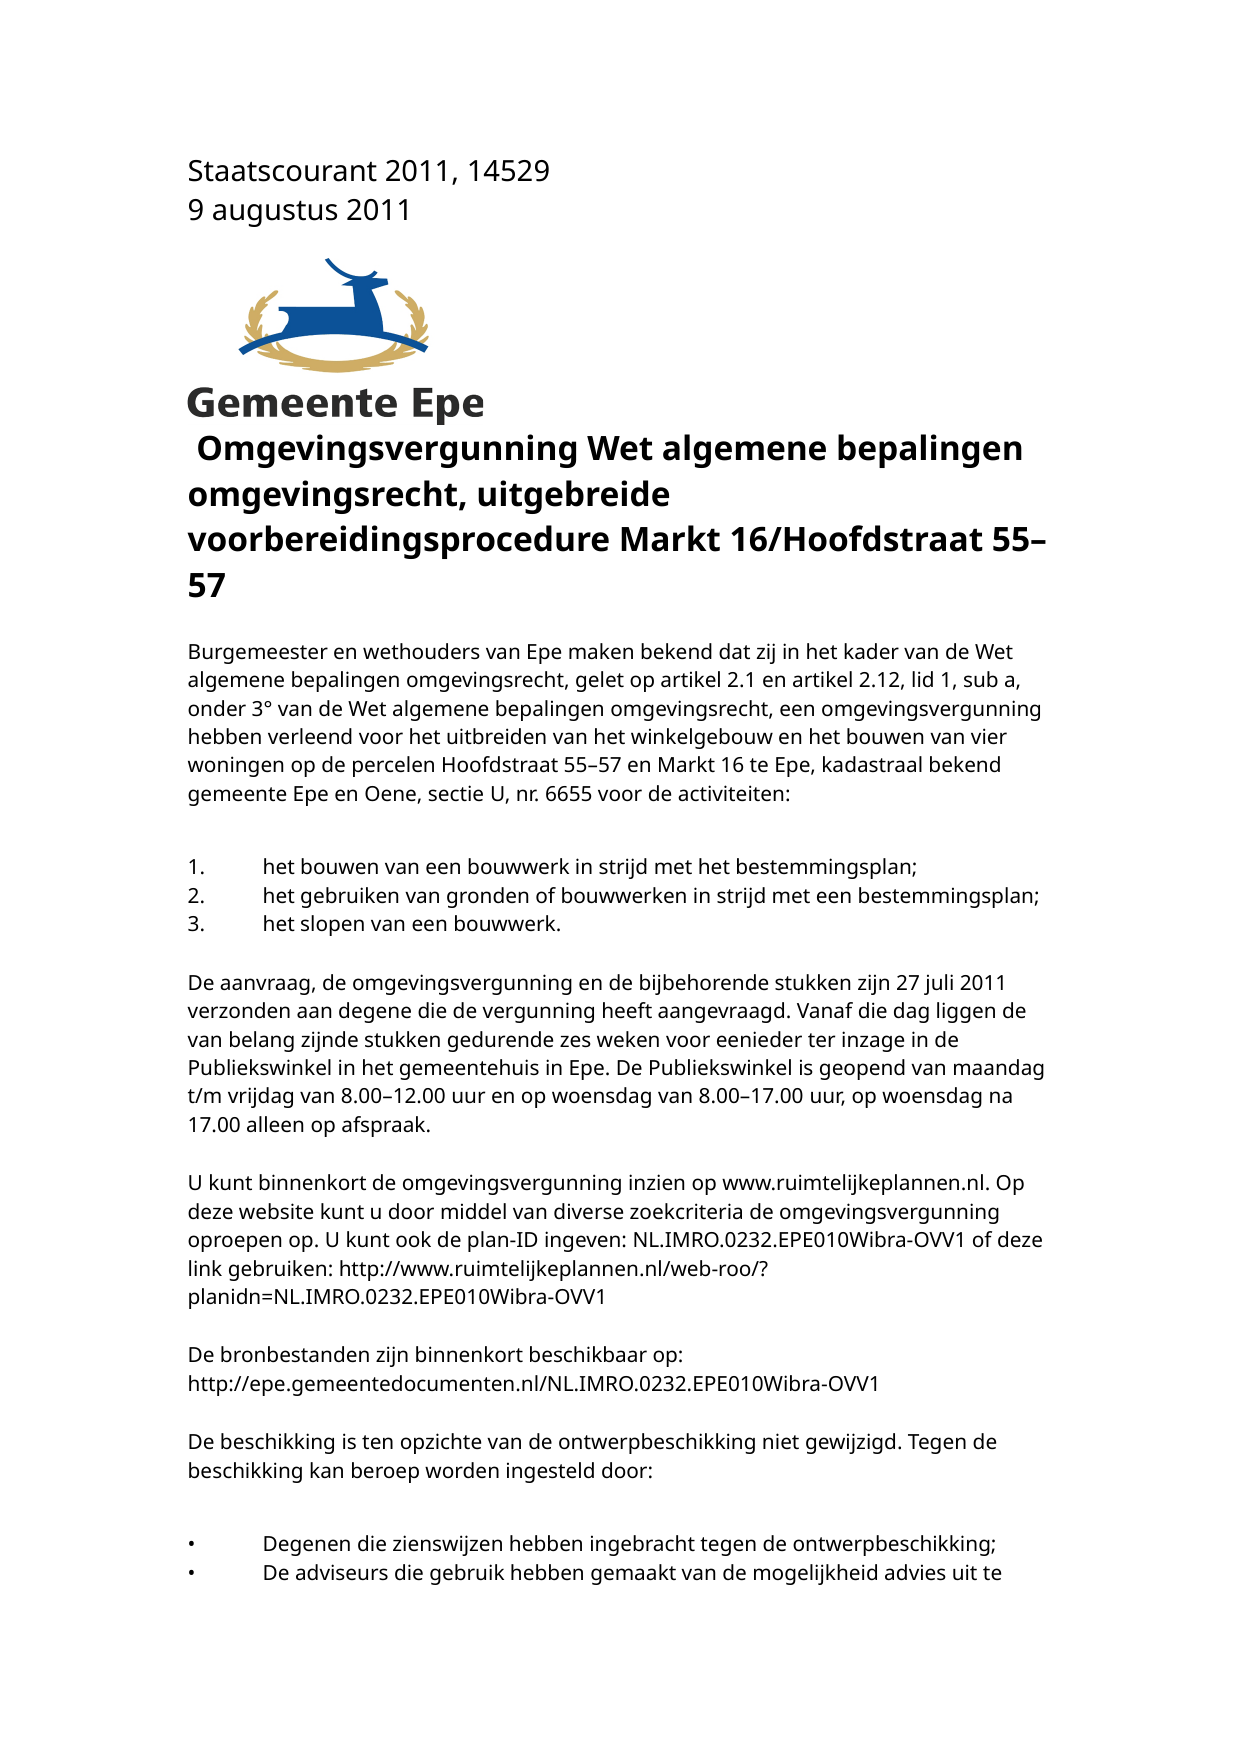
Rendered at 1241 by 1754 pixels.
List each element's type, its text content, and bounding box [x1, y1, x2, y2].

text De beschikking is ten opzichte van de ontwerpbeschikking niet gewijzigd. Tegen de beschikking kan beroep worden ingesteld door: [187, 1427, 1053, 1484]
list De adviseurs die gebruik hebben gemaakt van de mogelijkheid advies uit te [187, 1558, 1053, 1586]
list het bouwen van een bouwwerk in strijd met het bestemmingsplan; [187, 852, 1053, 881]
text De bronbestanden zijn binnenkort beschikbaar op: http://epe.gemeentedocumenten.nl/NL.IMRO.0232.EPE010Wibra-OVV1 [187, 1341, 1053, 1397]
text De aanvraag, de omgevingsvergunning en de bijbehorende stukken zijn 27 juli 2011 verzonden aan degene die de vergunning heeft aangevraagd. Vanaf die dag liggen de van belang zijnde stukken gedurende zes weken voor eenieder ter inzage in de Publiekswinkel in het gemeentehuis in Epe. De Publiekswinkel is geopend van maandag t/m vrijdag van 8.00–12.00 uur en op woensdag van 8.00–17.00 uur, op woensdag na 17.00 alleen op afspraak. [187, 968, 1053, 1138]
list Degenen die zienswijzen hebben ingebracht tegen de ontwerpbeschikking; [187, 1529, 1053, 1558]
text Burgemeester en wethouders van Epe maken bekend dat zij in het kader van de Wet algemene bepalingen omgevingsrecht, gelet op artikel 2.1 en artikel 2.12, lid 1, sub a, onder 3° van de Wet algemene bepalingen omgevingsrecht, een omgevingsvergunning hebben verleend voor het uitbreiden van het winkelgebouw en het bouwen van vier woningen op de percelen Hoofdstraat 55–57 en Markt 16 te Epe, kadastraal bekend gemeente Epe en Oene, sectie U, nr. 6655 voor de activiteiten: [187, 637, 1053, 807]
text U kunt binnenkort de omgevingsvergunning inzien op www.ruimtelijkeplannen.nl. Op deze website kunt u door middel van diverse zoekcriteria de omgevingsvergunning oproepen op. U kunt ook de plan-ID ingeven: NL.IMRO.0232.EPE010Wibra-OVV1 of deze link gebruiken: http://www.ruimtelijkeplannen.nl/web-roo/?planidn=NL.IMRO.0232.EPE010Wibra-OVV1 [187, 1168, 1053, 1311]
text 9 augustus 2011 [187, 190, 1053, 229]
list het gebruiken van gronden of bouwwerken in strijd met een bestemmingsplan; [187, 881, 1053, 909]
text Staatscourant 2011, 14529 [187, 150, 1053, 190]
picture [187, 258, 484, 425]
list het slopen van een bouwwerk. [187, 909, 1053, 938]
subtitle Omgevingsvergunning Wet algemene bepalingen omgevingsrecht, uitgebreide voorbereidingsprocedure Markt 16/Hoofdstraat 55–57 [187, 271, 1053, 607]
